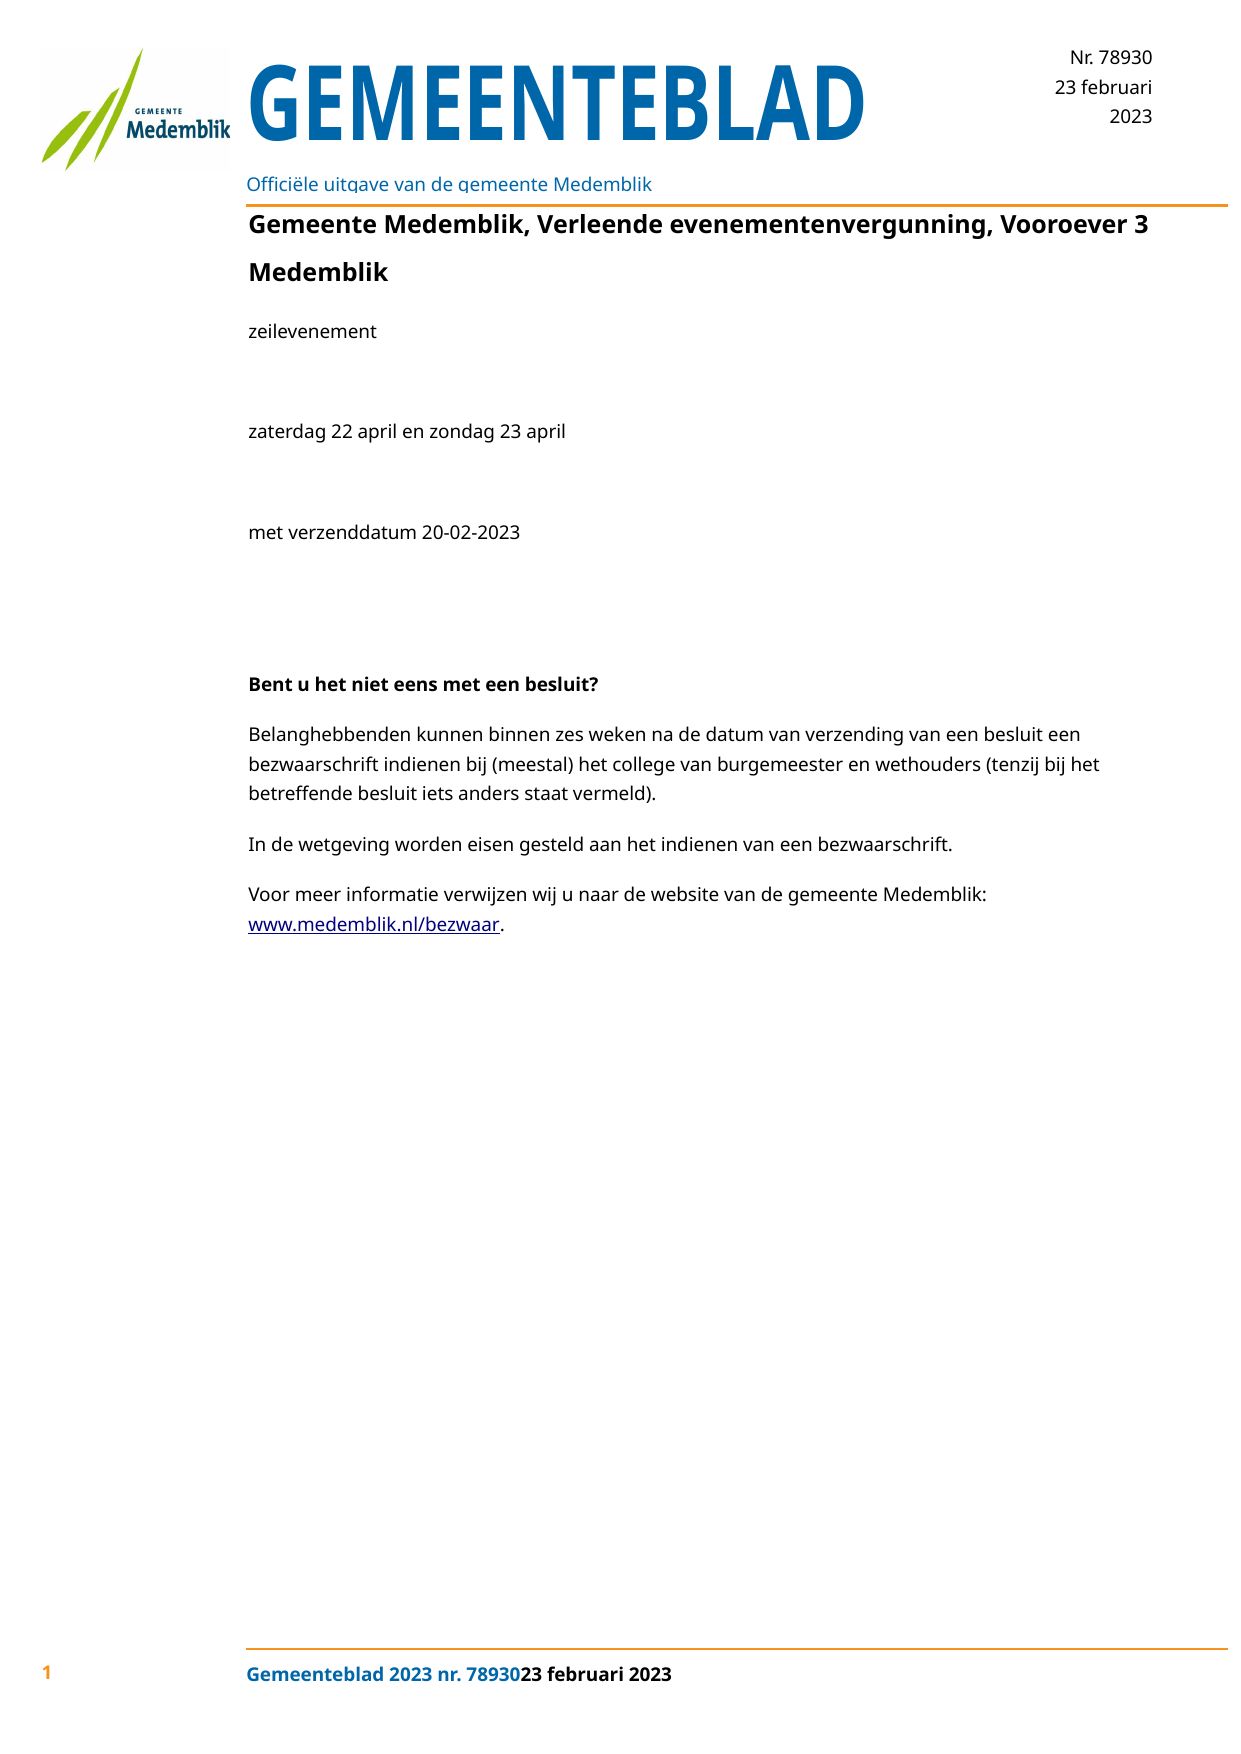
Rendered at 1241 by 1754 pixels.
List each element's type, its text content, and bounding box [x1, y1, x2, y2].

text In de wetgeving worden eisen gesteld aan het indienen van een bezwaarschrift. [248, 831, 1152, 857]
text Belanghebbenden kunnen binnen zes weken na de datum van verzending van een besluit een bezwaarschrift indienen bij (meestal) het college van burgemeester en wethouders (tenzij bij het betreffende besluit iets anders staat vermeld). [248, 721, 1152, 806]
text met verzenddatum 20-02-2023 [248, 519, 1152, 545]
text zeilevenement [248, 318, 1152, 344]
text Bent u het niet eens met een besluit? [248, 671, 1152, 697]
picture [41, 47, 231, 172]
text zaterdag 22 april en zondag 23 april [248, 419, 1152, 444]
text Gemeente Medemblik, Verleende evenementenvergunning, Vooroever 3 Medemblik [248, 207, 1152, 288]
text Voor meer informatie verwijzen wij u naar de website van de gemeente Medemblik: www.medemblik.nl/bezwaar. [248, 881, 1152, 937]
